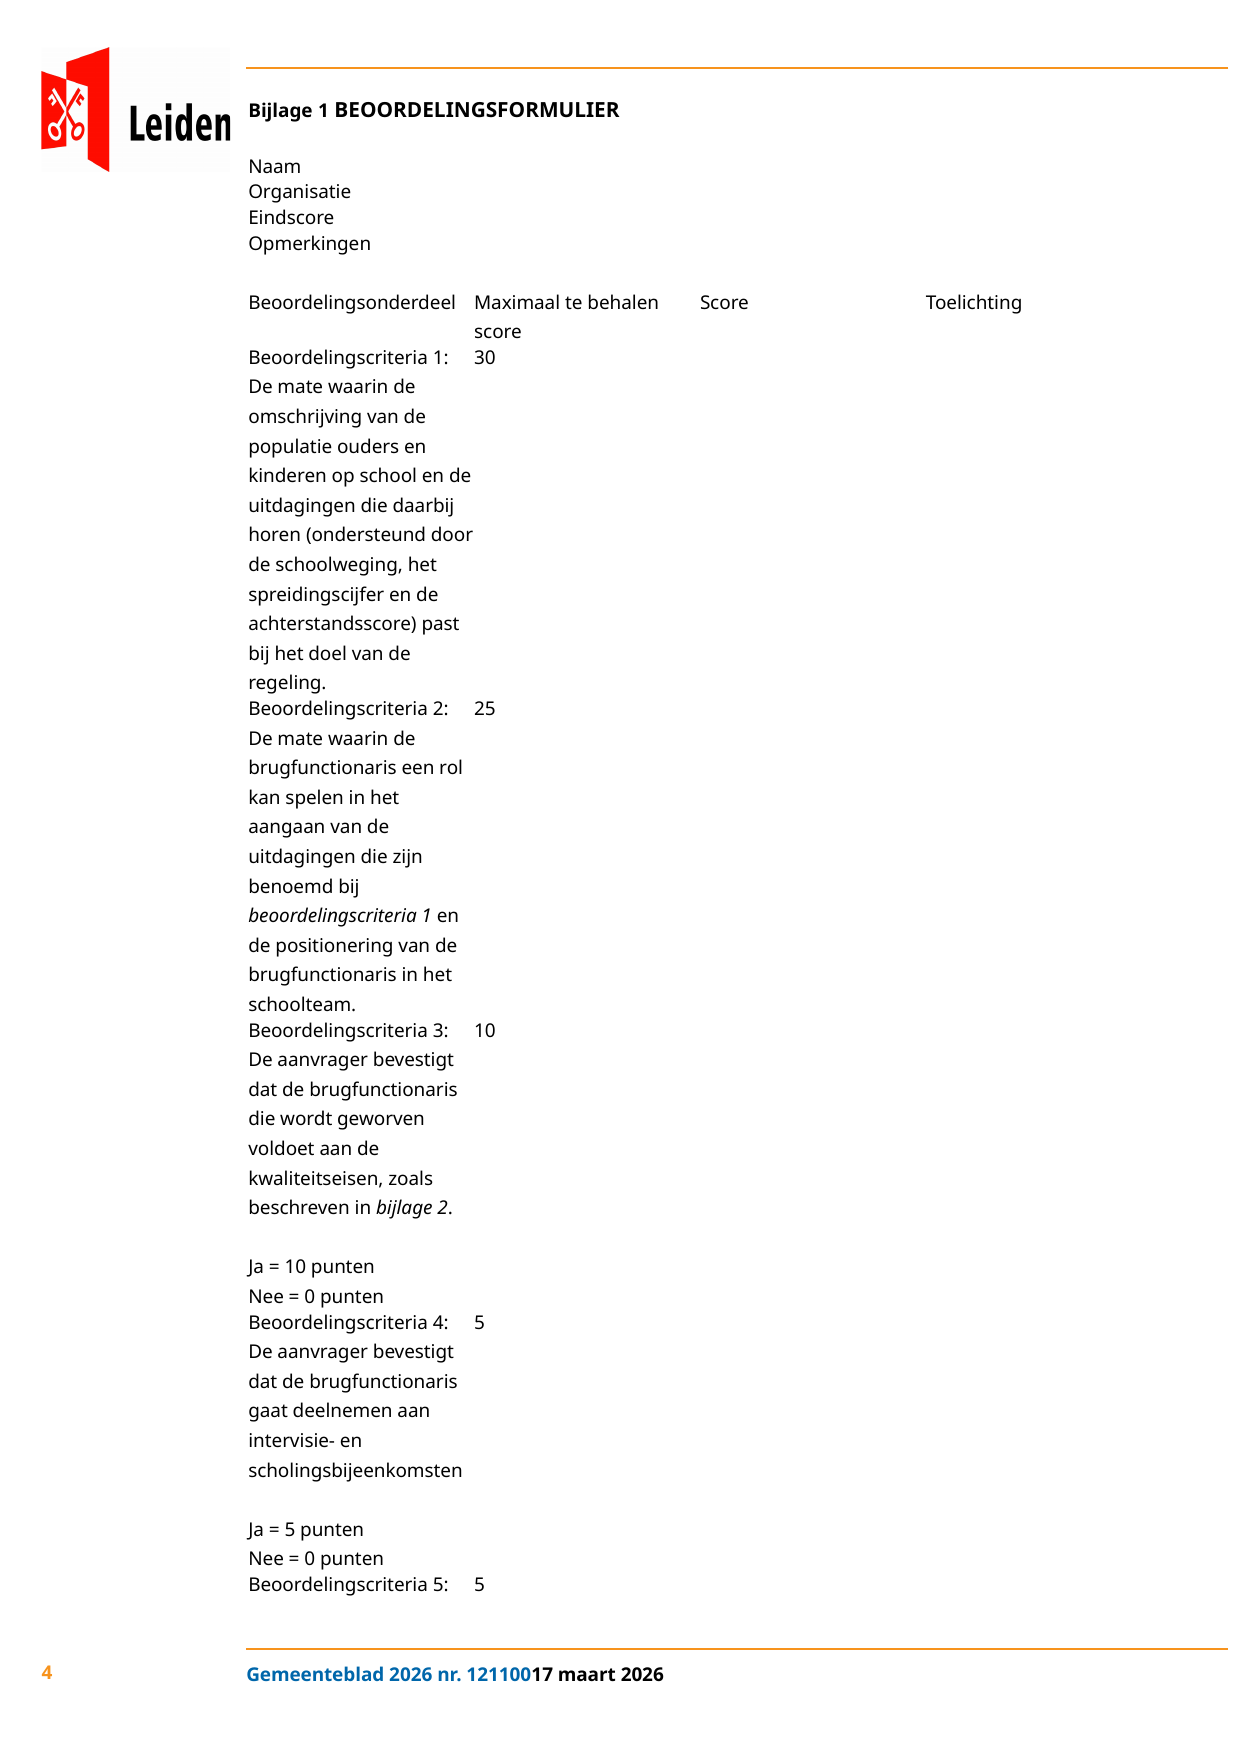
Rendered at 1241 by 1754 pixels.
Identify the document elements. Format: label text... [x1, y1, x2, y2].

table_cell 5 [474, 1309, 700, 1571]
table_cell 10 [474, 1017, 700, 1309]
table_cell [700, 1571, 926, 1597]
table_cell [926, 695, 1152, 1017]
table_cell [926, 1309, 1152, 1571]
table_cell 30 [474, 344, 700, 695]
table_cell Organisatie [248, 179, 700, 204]
text Bijlage 1 BEOORDELINGSFORMULIER [248, 95, 1152, 123]
table_cell 25 [474, 695, 700, 1017]
table_header Toelichting [926, 289, 1152, 344]
table_cell [926, 1017, 1152, 1309]
table_cell 5 [474, 1571, 700, 1597]
table_cell [700, 230, 1152, 256]
table_cell [926, 1571, 1152, 1597]
table_header Naam [248, 153, 700, 179]
table_cell [700, 344, 926, 695]
table_cell [700, 1017, 926, 1309]
table_cell [926, 344, 1152, 695]
table_cell Beoordelingscriteria 2: De mate waarin de brugfunctionaris een rol kan spelen in het aangaan van de uitdagingen die zijn benoemd bij beoordelingscriteria 1 en de positionering van de brugfunctionaris in het schoolteam. [248, 695, 474, 1017]
picture [41, 47, 231, 172]
table_cell Beoordelingscriteria 1: De mate waarin de omschrijving van de populatie ouders en kinderen op school en de uitdagingen die daarbij horen (ondersteund door de schoolweging, het spreidingscijfer en de achterstandsscore) past bij het doel van de regeling. [248, 344, 474, 695]
table_header Maximaal te behalen score [474, 289, 700, 344]
table_cell Beoordelingscriteria 3: De aanvrager bevestigt dat de brugfunctionaris die wordt geworven voldoet aan de kwaliteitseisen, zoals beschreven in bijlage 2. Ja = 10 punten Nee = 0 punten [248, 1017, 474, 1309]
table_header Beoordelingsonderdeel [248, 289, 474, 344]
table_header [700, 153, 1152, 179]
table_cell Opmerkingen [248, 230, 700, 256]
table_cell [700, 205, 1152, 230]
table_cell [700, 695, 926, 1017]
table_cell Beoordelingscriteria 4: De aanvrager bevestigt dat de brugfunctionaris gaat deelnemen aan intervisie- en scholingsbijeenkomsten Ja = 5 punten Nee = 0 punten [248, 1309, 474, 1571]
table_header Score [700, 289, 926, 344]
table_cell Eindscore [248, 205, 700, 230]
table_cell Beoordelingscriteria 5: [248, 1571, 474, 1597]
table_cell [700, 1309, 926, 1571]
table_cell [700, 179, 1152, 204]
